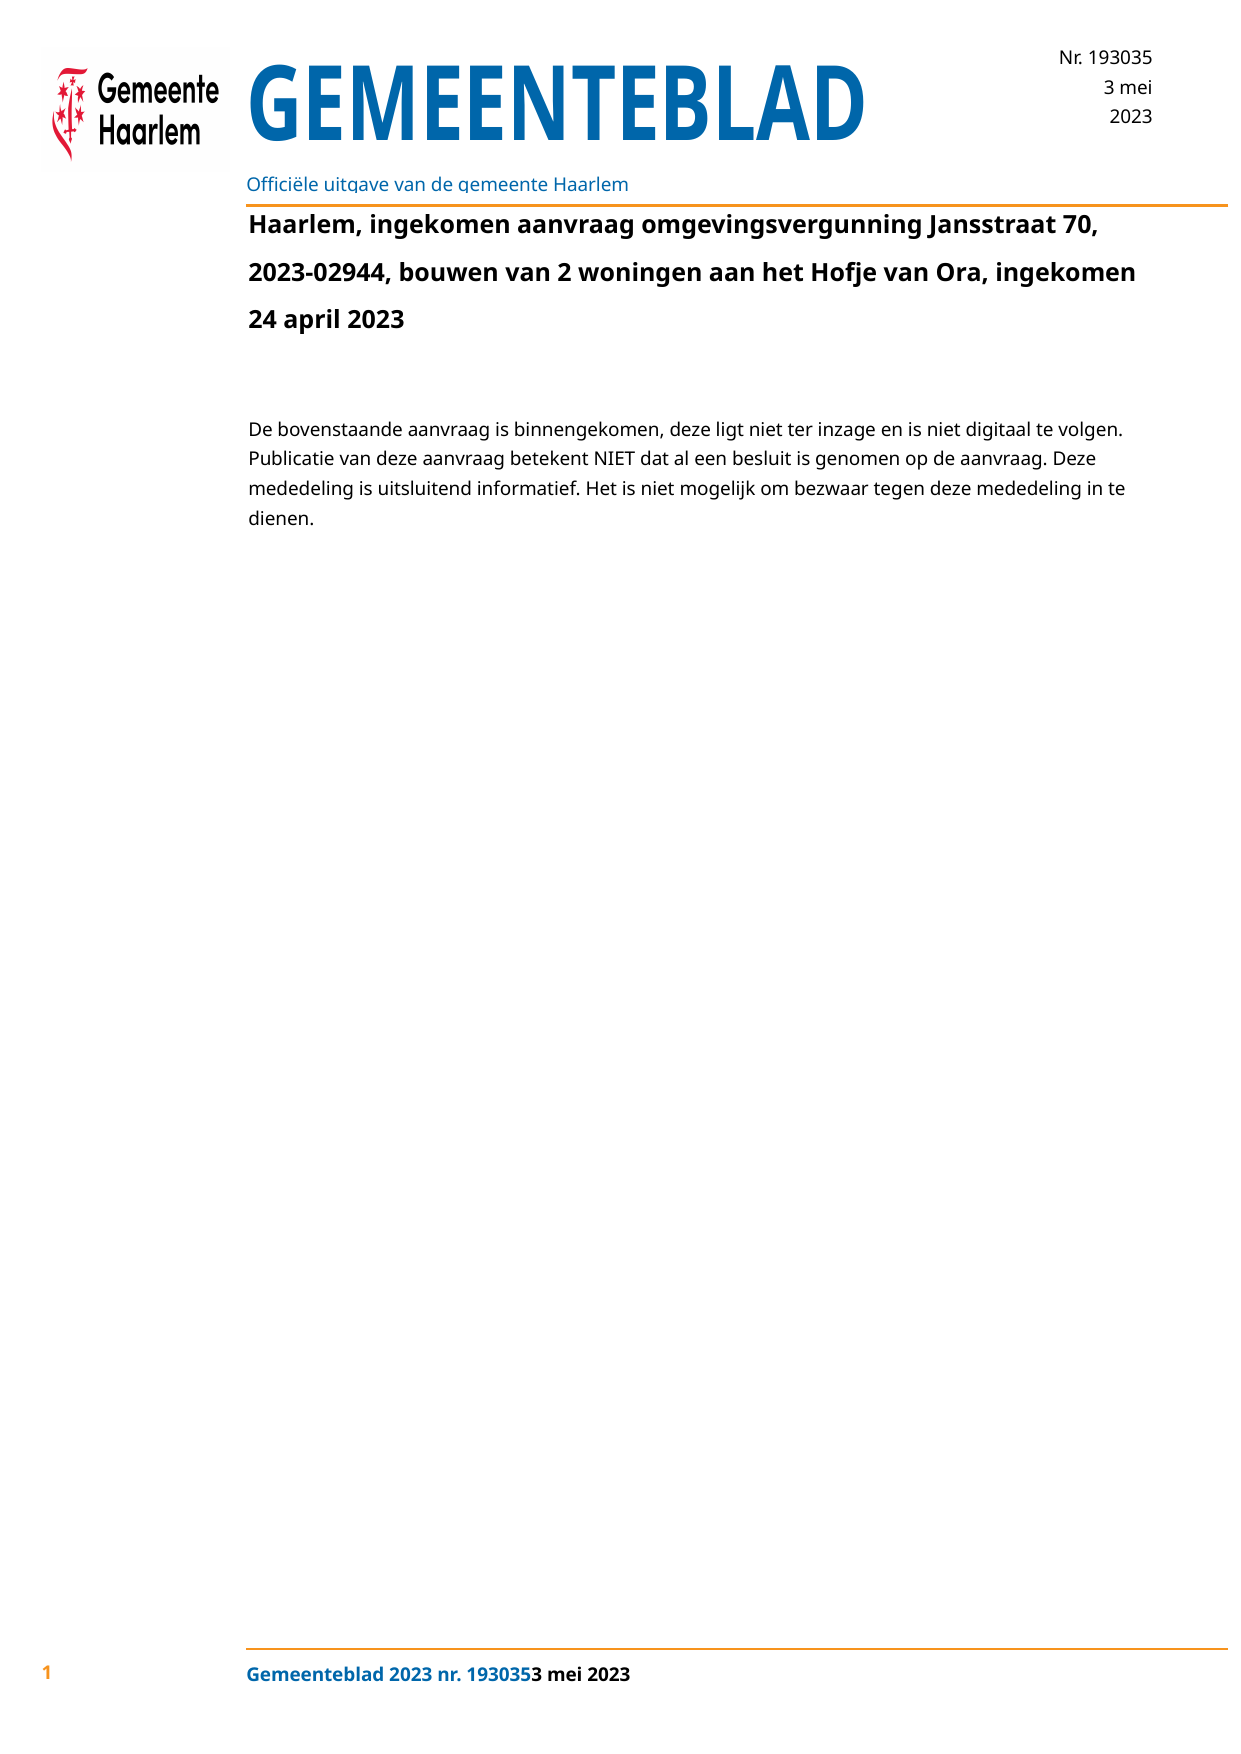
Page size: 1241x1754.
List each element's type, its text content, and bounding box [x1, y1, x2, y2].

text De bovenstaande aanvraag is binnengekomen, deze ligt niet ter inzage en is niet digitaal te volgen. Publicatie van deze aanvraag betekent NIET dat al een besluit is genomen op de aanvraag. Deze mededeling is uitsluitend informatief. Het is niet mogelijk om bezwaar tegen deze mededeling in te dienen. [248, 416, 1152, 530]
text Haarlem, ingekomen aanvraag omgevingsvergunning Jansstraat 70, 2023-02944, bouwen van 2 woningen aan het Hofje van Ora, ingekomen 24 april 2023 [248, 207, 1152, 336]
picture [41, 47, 231, 172]
